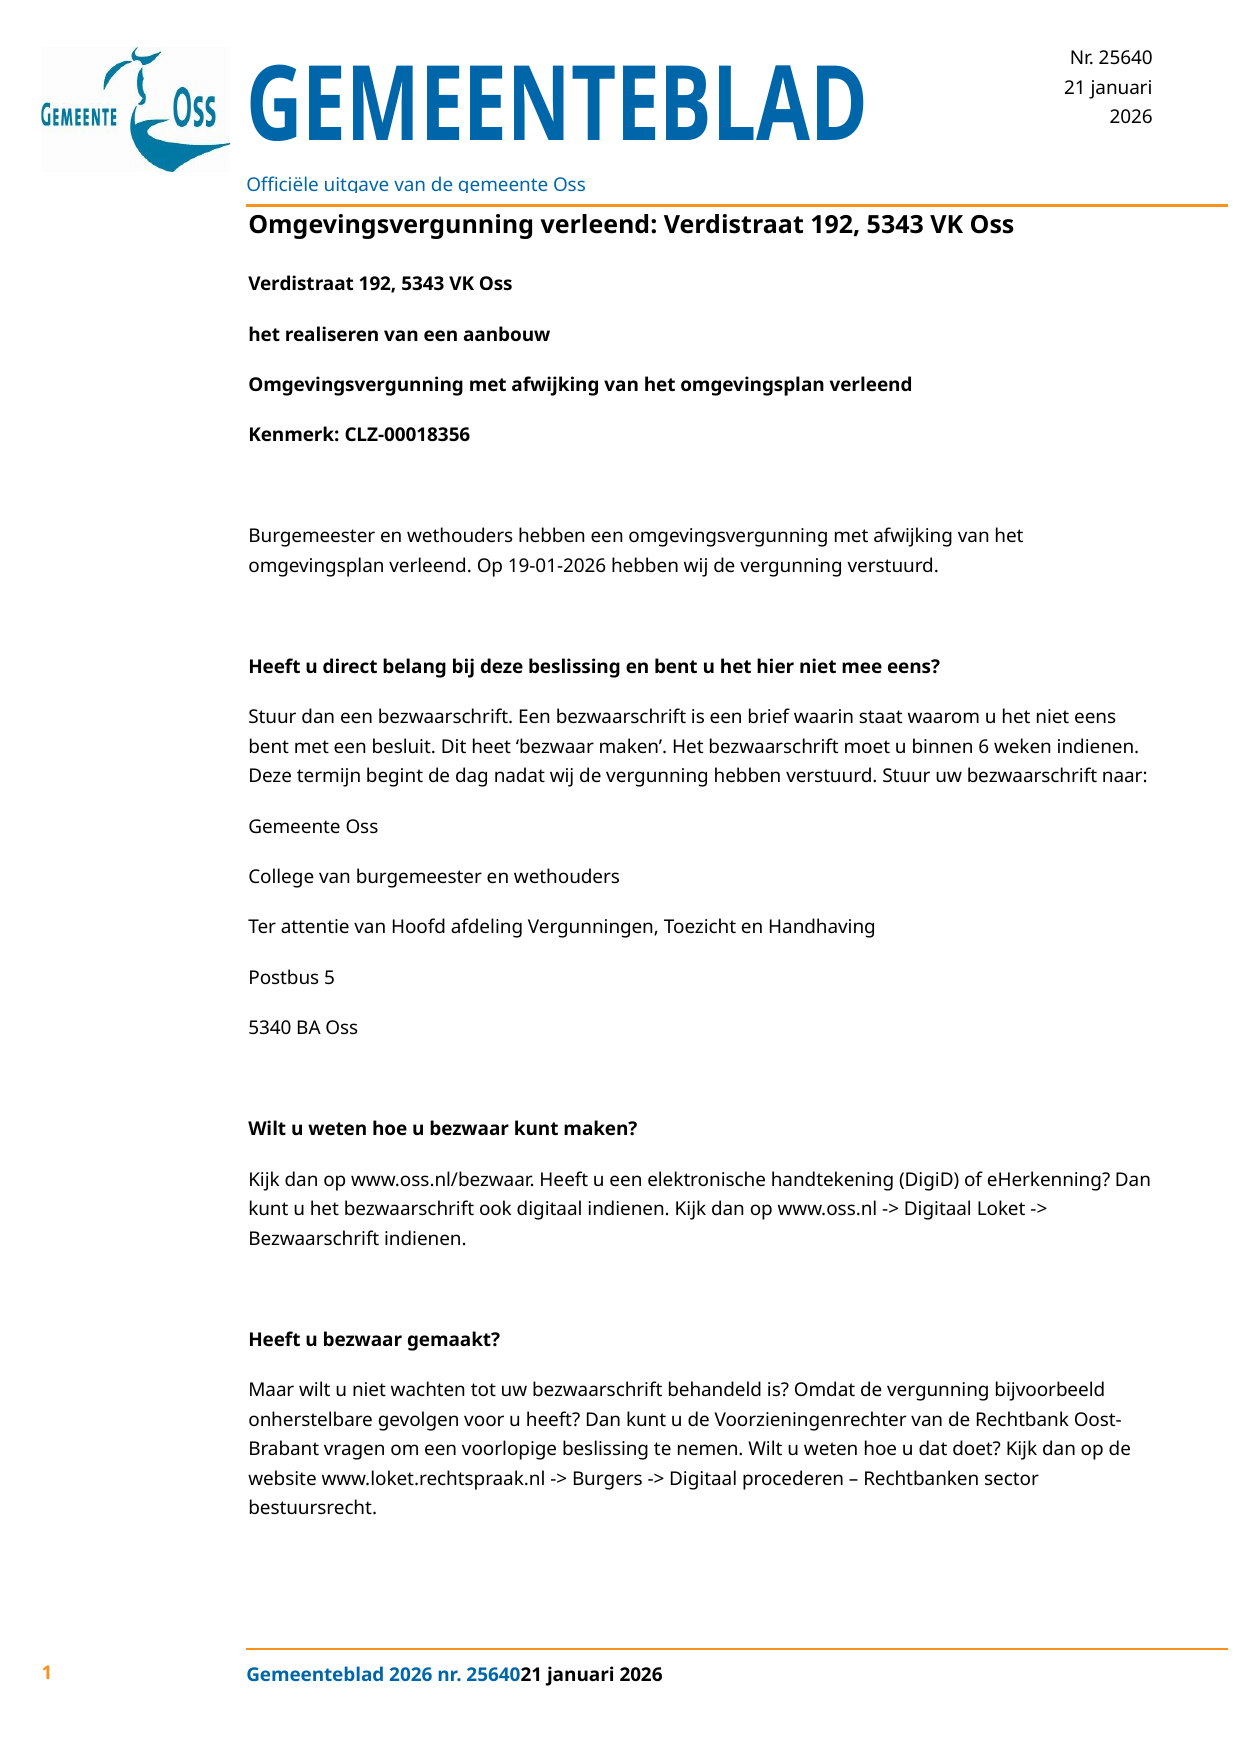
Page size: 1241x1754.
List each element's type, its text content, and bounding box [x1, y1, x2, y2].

text Postbus 5 [248, 964, 1152, 990]
text Verdistraat 192, 5343 VK Oss [248, 270, 1152, 296]
text Heeft u direct belang bij deze beslissing en bent u het hier niet mee eens? [248, 653, 1152, 678]
text 5340 BA Oss [248, 1014, 1152, 1040]
text Burgemeester en wethouders hebben een omgevingsvergunning met afwijking van het omgevingsplan verleend. Op 19-01-2026 hebben wij de vergunning verstuurd. [248, 522, 1152, 578]
text Maar wilt u niet wachten tot uw bezwaarschrift behandeld is? Omdat de vergunning bijvoorbeeld onherstelbare gevolgen voor u heeft? Dan kunt u de Voorzieningenrechter van de Rechtbank Oost-Brabant vragen om een voorlopige beslissing te nemen. Wilt u weten hoe u dat doet? Kijk dan op de website www.loket.rechtspraak.nl -> Burgers -> Digitaal procederen – Rechtbanken sector bestuursrecht. [248, 1376, 1152, 1520]
text het realiseren van een aanbouw [248, 321, 1152, 346]
text Stuur dan een bezwaarschrift. Een bezwaarschrift is een brief waarin staat waarom u het niet eens bent met een besluit. Dit heet ‘bezwaar maken’. Het bezwaarschrift moet u binnen 6 weken indienen. Deze termijn begint de dag nadat wij de vergunning hebben verstuurd. Stuur uw bezwaarschrift naar: [248, 703, 1152, 788]
picture [41, 47, 231, 172]
text Gemeente Oss [248, 813, 1152, 838]
text Kijk dan op www.oss.nl/bezwaar. Heeft u een elektronische handtekening (DigiD) of eHerkenning? Dan kunt u het bezwaarschrift ook digitaal indienen. Kijk dan op www.oss.nl -> Digitaal Loket -> Bezwaarschrift indienen. [248, 1166, 1152, 1251]
text Heeft u bezwaar gemaakt? [248, 1326, 1152, 1351]
text Ter attentie van Hoofd afdeling Vergunningen, Toezicht en Handhaving [248, 914, 1152, 939]
text College van burgemeester en wethouders [248, 863, 1152, 889]
text Wilt u weten hoe u bezwaar kunt maken? [248, 1115, 1152, 1141]
text Omgevingsvergunning verleend: Verdistraat 192, 5343 VK Oss [248, 207, 1152, 241]
text Omgevingsvergunning met afwijking van het omgevingsplan verleend [248, 371, 1152, 397]
text Kenmerk: CLZ-00018356 [248, 422, 1152, 447]
